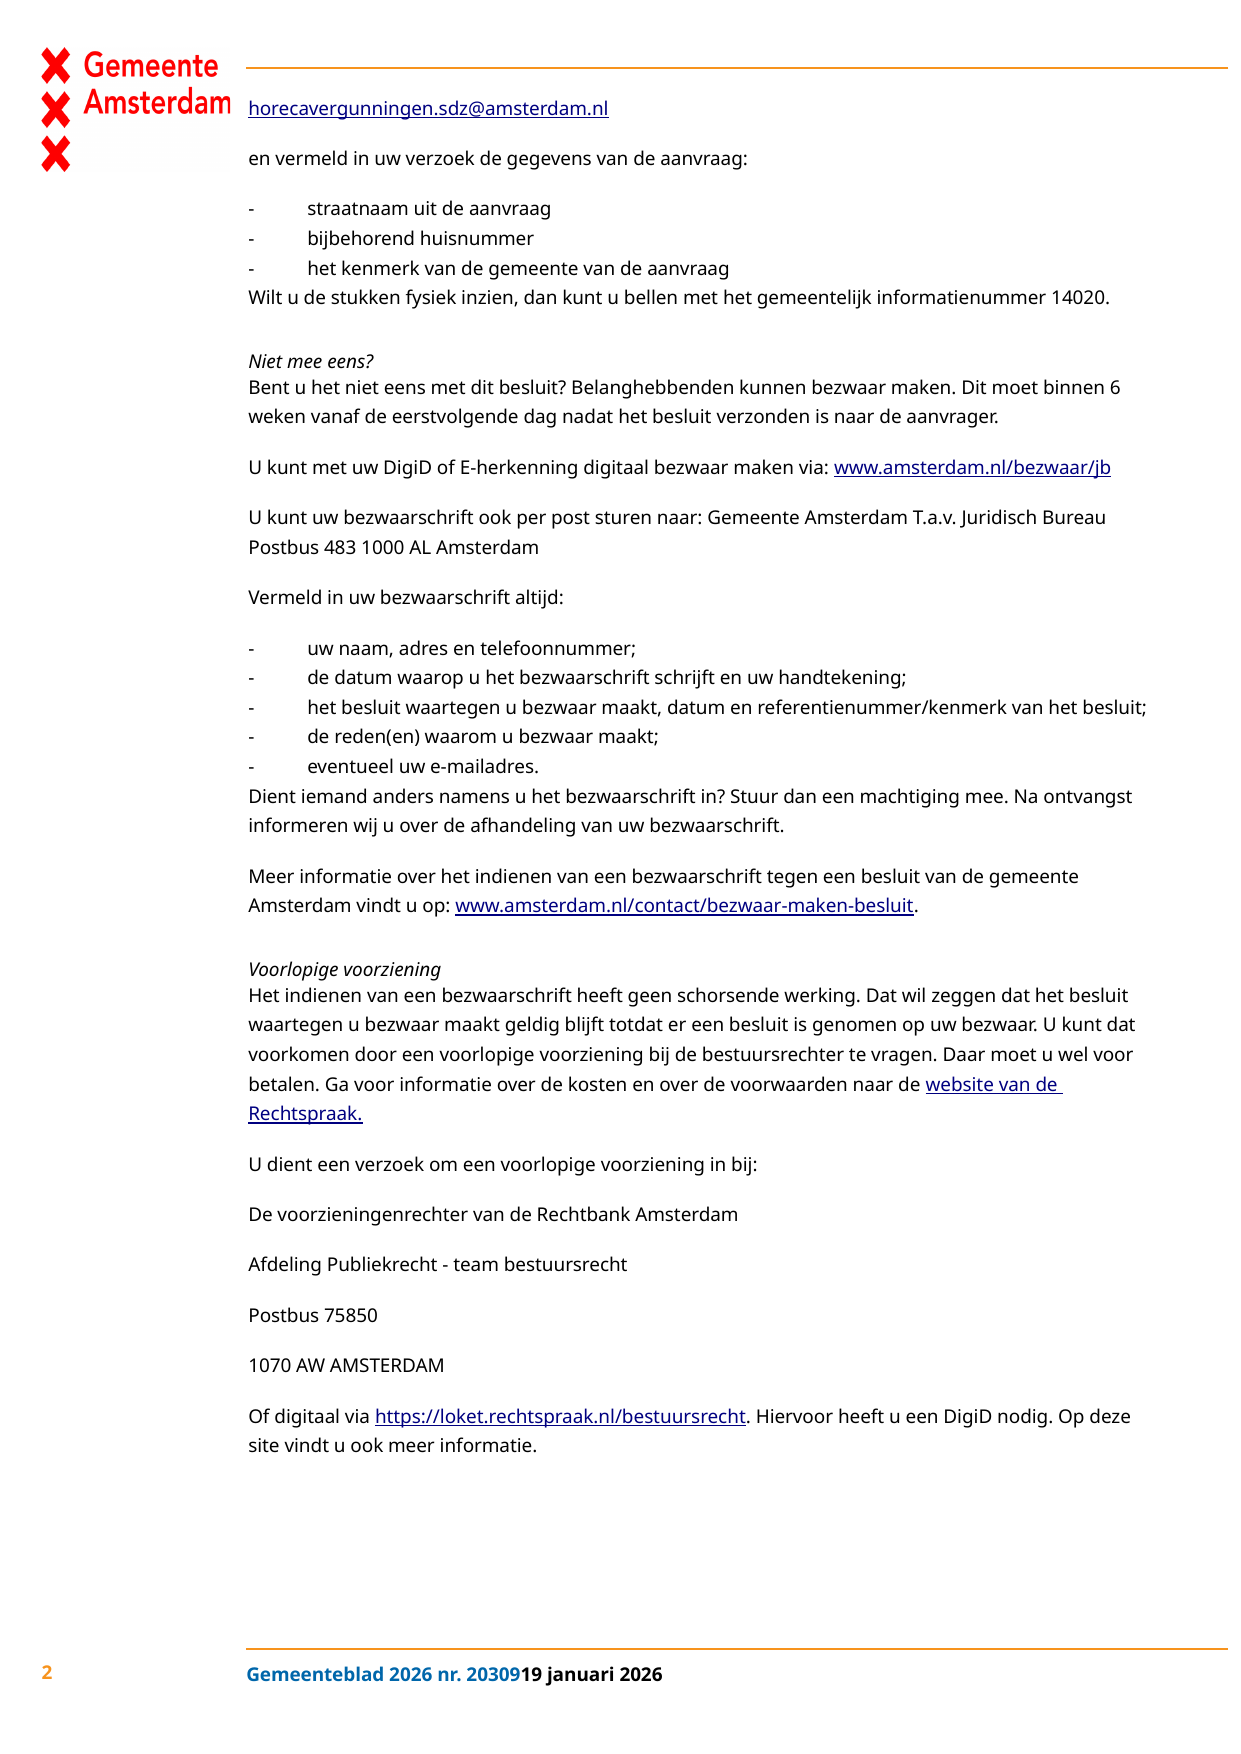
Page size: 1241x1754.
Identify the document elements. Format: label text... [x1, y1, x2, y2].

text Of digitaal via https://loket.rechtspraak.nl/bestuursrecht. Hiervoor heeft u een DigiD nodig. Op deze site vindt u ook meer informatie. [248, 1403, 1152, 1458]
text en vermeld in uw verzoek de gegevens van de aanvraag: [248, 145, 1152, 171]
text horecavergunningen.sdz@amsterdam.nl [248, 95, 1152, 121]
list het besluit waartegen u bezwaar maakt, datum en referentienummer/kenmerk van het besluit; [248, 694, 1152, 720]
text Bent u het niet eens met dit besluit? Belanghebbenden kunnen bezwaar maken. Dit moet binnen 6 weken vanaf de eerstvolgende dag nadat het besluit verzonden is naar de aanvrager. [248, 374, 1152, 429]
text Voorlopige voorziening [248, 956, 1152, 982]
text U kunt met uw DigiD of E-herkenning digitaal bezwaar maken via: www.amsterdam.nl/bezwaar/jb [248, 454, 1152, 480]
list bijbehorend huisnummer [248, 225, 1152, 251]
list de datum waarop u het bezwaarschrift schrijft en uw handtekening; [248, 664, 1152, 690]
text U kunt uw bezwaarschrift ook per post sturen naar: Gemeente Amsterdam T.a.v. Juridisch Bureau Postbus 483 1000 AL Amsterdam [248, 504, 1152, 560]
text Afdeling Publiekrecht - team bestuursrecht [248, 1252, 1152, 1277]
text Niet mee eens? [248, 348, 1152, 374]
text Wilt u de stukken fysiek inzien, dan kunt u bellen met het gemeentelijk informatienummer 14020. [248, 284, 1152, 310]
text 1070 AW AMSTERDAM [248, 1352, 1152, 1378]
text Postbus 75850 [248, 1302, 1152, 1328]
text De voorzieningenrechter van de Rechtbank Amsterdam [248, 1201, 1152, 1227]
text Meer informatie over het indienen van een bezwaarschrift tegen een besluit van de gemeente Amsterdam vindt u op: www.amsterdam.nl/contact/bezwaar-maken-besluit. [248, 863, 1152, 918]
picture [41, 47, 231, 172]
text Vermeld in uw bezwaarschrift altijd: [248, 584, 1152, 610]
list uw naam, adres en telefoonnummer; [248, 635, 1152, 661]
list straatnaam uit de aanvraag [248, 196, 1152, 221]
text Het indienen van een bezwaarschrift heeft geen schorsende werking. Dat wil zeggen dat het besluit waartegen u bezwaar maakt geldig blijft totdat er een besluit is genomen op uw bezwaar. U kunt dat voorkomen door een voorlopige voorziening bij de bestuursrechter te vragen. Daar moet u wel voor betalen. Ga voor informatie over de kosten en over de voorwaarden naar de website van de Rechtspraak. [248, 982, 1152, 1126]
list de reden(en) waarom u bezwaar maakt; [248, 724, 1152, 749]
list het kenmerk van de gemeente van de aanvraag [248, 255, 1152, 281]
text Dient iemand anders namens u het bezwaarschrift in? Stuur dan een machtiging mee. Na ontvangst informeren wij u over de afhandeling van uw bezwaarschrift. [248, 783, 1152, 838]
list eventueel uw e-mailadres. [248, 753, 1152, 779]
text U dient een verzoek om een voorlopige voorziening in bij: [248, 1151, 1152, 1177]
